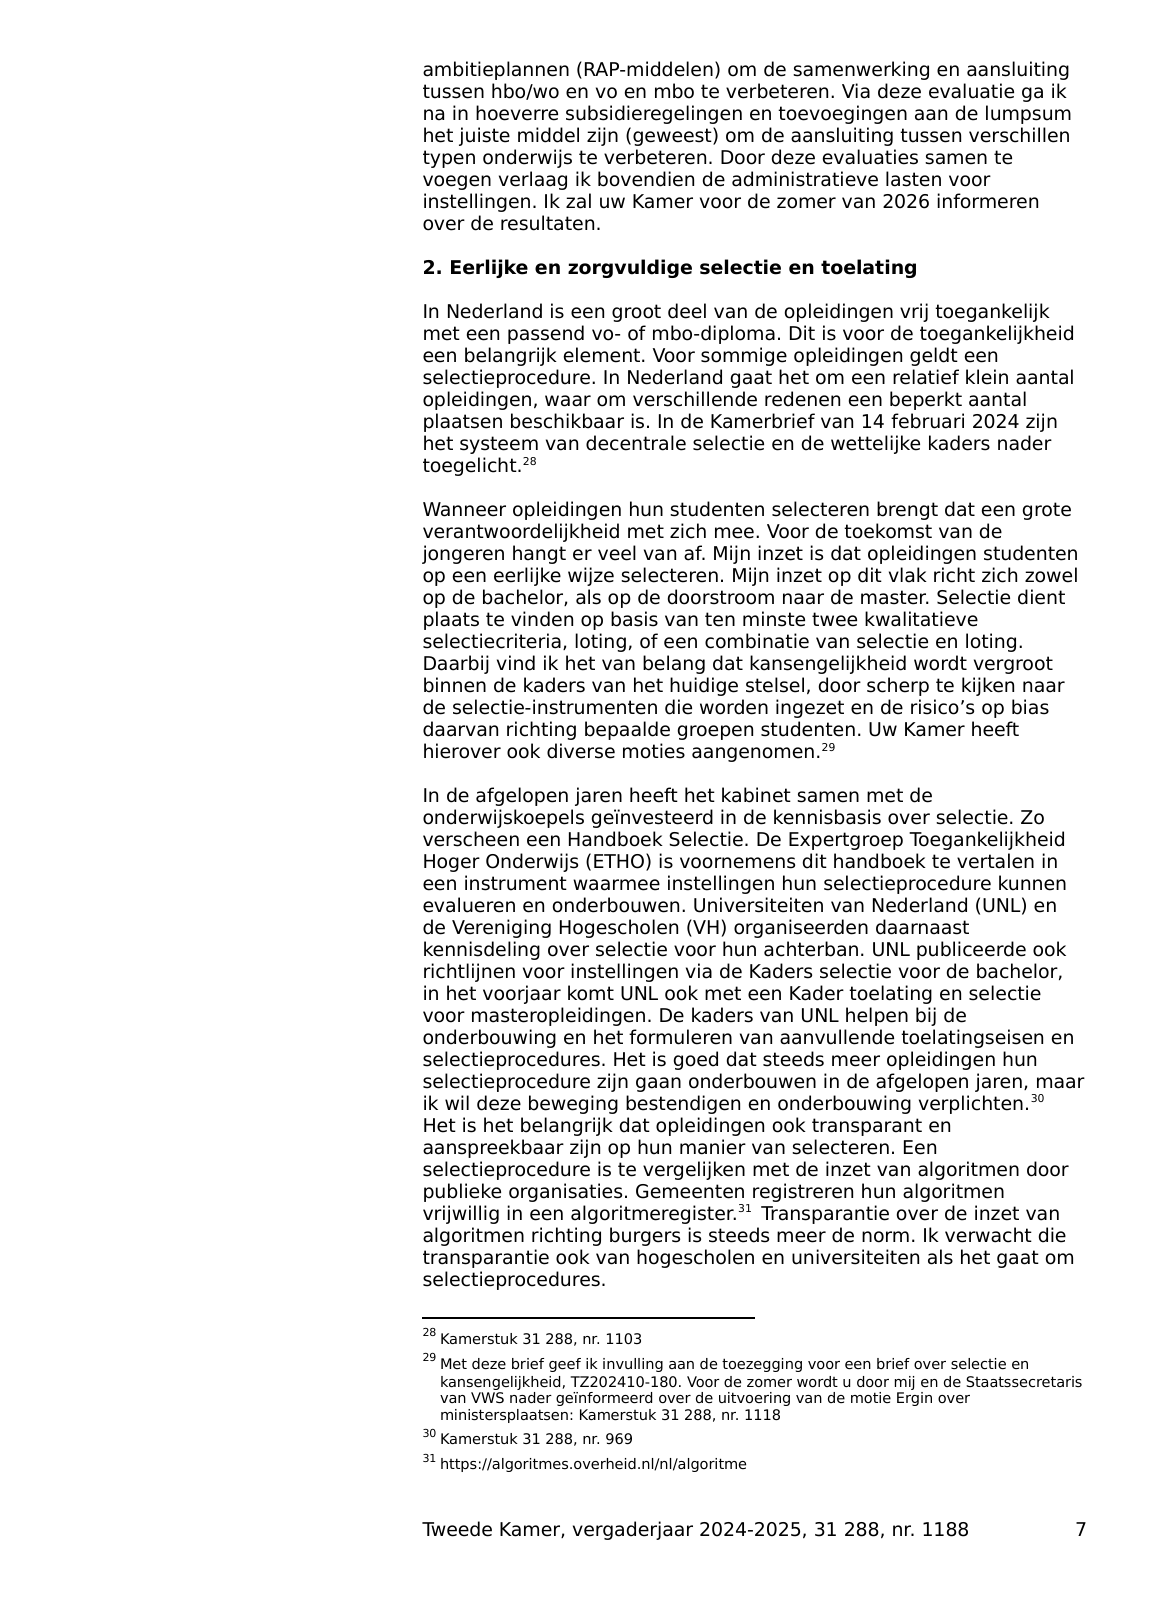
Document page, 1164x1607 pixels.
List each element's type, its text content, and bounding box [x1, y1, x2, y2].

subtitle 2. Eerlijke en zorgvuldige selectie en toelating [422, 257, 1087, 279]
text ambitieplannen (RAP-middelen) om de samenwerking en aansluiting tussen hbo/wo en vo en mbo te verbeteren. Via deze evaluatie ga ik na in hoeverre subsidieregelingen en toevoegingen aan de lumpsum het juiste middel zijn (geweest) om de aansluiting tussen verschillen typen onderwijs te verbeteren. Door deze evaluaties samen te voegen verlaag ik bovendien de administratieve lasten voor instellingen. Ik zal uw Kamer voor de zomer van 2026 informeren over de resultaten. [422, 59, 1087, 235]
text Kamerstuk 31 288, nr. 969 [422, 1427, 1087, 1449]
text https://algoritmes.overheid.nl/nl/algoritme [422, 1452, 1087, 1474]
text Met deze brief geef ik invulling aan de toezegging voor een brief over selectie en kansengelijkheid, TZ202410-180. Voor de zomer wordt u door mij en de Staatssecretaris van VWS nader geïnformeerd over de uitvoering van de motie Ergin over ministersplaatsen: Kamerstuk 31 288, nr. 1118 [422, 1352, 1087, 1424]
text In Nederland is een groot deel van de opleidingen vrij toegankelijk met een passend vo- of mbo-diploma. Dit is voor de toegankelijkheid een belangrijk element. Voor sommige opleidingen geldt een selectieprocedure. In Nederland gaat het om een relatief klein aantal opleidingen, waar om verschillende redenen een beperkt aantal plaatsen beschikbaar is. In de Kamerbrief van 14 februari 2024 zijn het systeem van decentrale selectie en de wettelijke kaders nader toegelicht. [422, 301, 1087, 477]
text Kamerstuk 31 288, nr. 1103 [422, 1327, 1087, 1349]
text Wanneer opleidingen hun studenten selecteren brengt dat een grote verantwoordelijkheid met zich mee. Voor de toekomst van de jongeren hangt er veel van af. Mijn inzet is dat opleidingen studenten op een eerlijke wijze selecteren. Mijn inzet op dit vlak richt zich zowel op de bachelor, als op de doorstroom naar de master. Selectie dient plaats te vinden op basis van ten minste twee kwalitatieve selectiecriteria, loting, of een combinatie van selectie en loting. Daarbij vind ik het van belang dat kansengelijkheid wordt vergroot binnen de kaders van het huidige stelsel, door scherp te kijken naar de selectie-instrumenten die worden ingezet en de risico’s op bias daarvan richting bepaalde groepen studenten. Uw Kamer heeft hierover ook diverse moties aangenomen. [422, 499, 1087, 763]
text In de afgelopen jaren heeft het kabinet samen met de onderwijskoepels geïnvesteerd in de kennisbasis over selectie. Zo verscheen een Handboek Selectie. De Expertgroep Toegankelijkheid Hoger Onderwijs (ETHO) is voornemens dit handboek te vertalen in een instrument waarmee instellingen hun selectieprocedure kunnen evalueren en onderbouwen. Universiteiten van Nederland (UNL) en de Vereniging Hogescholen (VH) organiseerden daarnaast kennisdeling over selectie voor hun achterban. UNL publiceerde ook richtlijnen voor instellingen via de Kaders selectie voor de bachelor, in het voorjaar komt UNL ook met een Kader toelating en selectie voor masteropleidingen. De kaders van UNL helpen bij de onderbouwing en het formuleren van aanvullende toelatingseisen en selectieprocedures. Het is goed dat steeds meer opleidingen hun selectieprocedure zijn gaan onderbouwen in de afgelopen jaren, maar ik wil deze beweging bestendigen en onderbouwing verplichten. Het is het belangrijk dat opleidingen ook transparant en aanspreekbaar zijn op hun manier van selecteren. Een selectieprocedure is te vergelijken met de inzet van algoritmen door publieke organisaties. Gemeenten registreren hun algoritmen vrijwillig in een algoritmeregister. Transparantie over de inzet van algoritmen richting burgers is steeds meer de norm. Ik verwacht die transparantie ook van hogescholen en universiteiten als het gaat om selectieprocedures. [422, 785, 1087, 1291]
